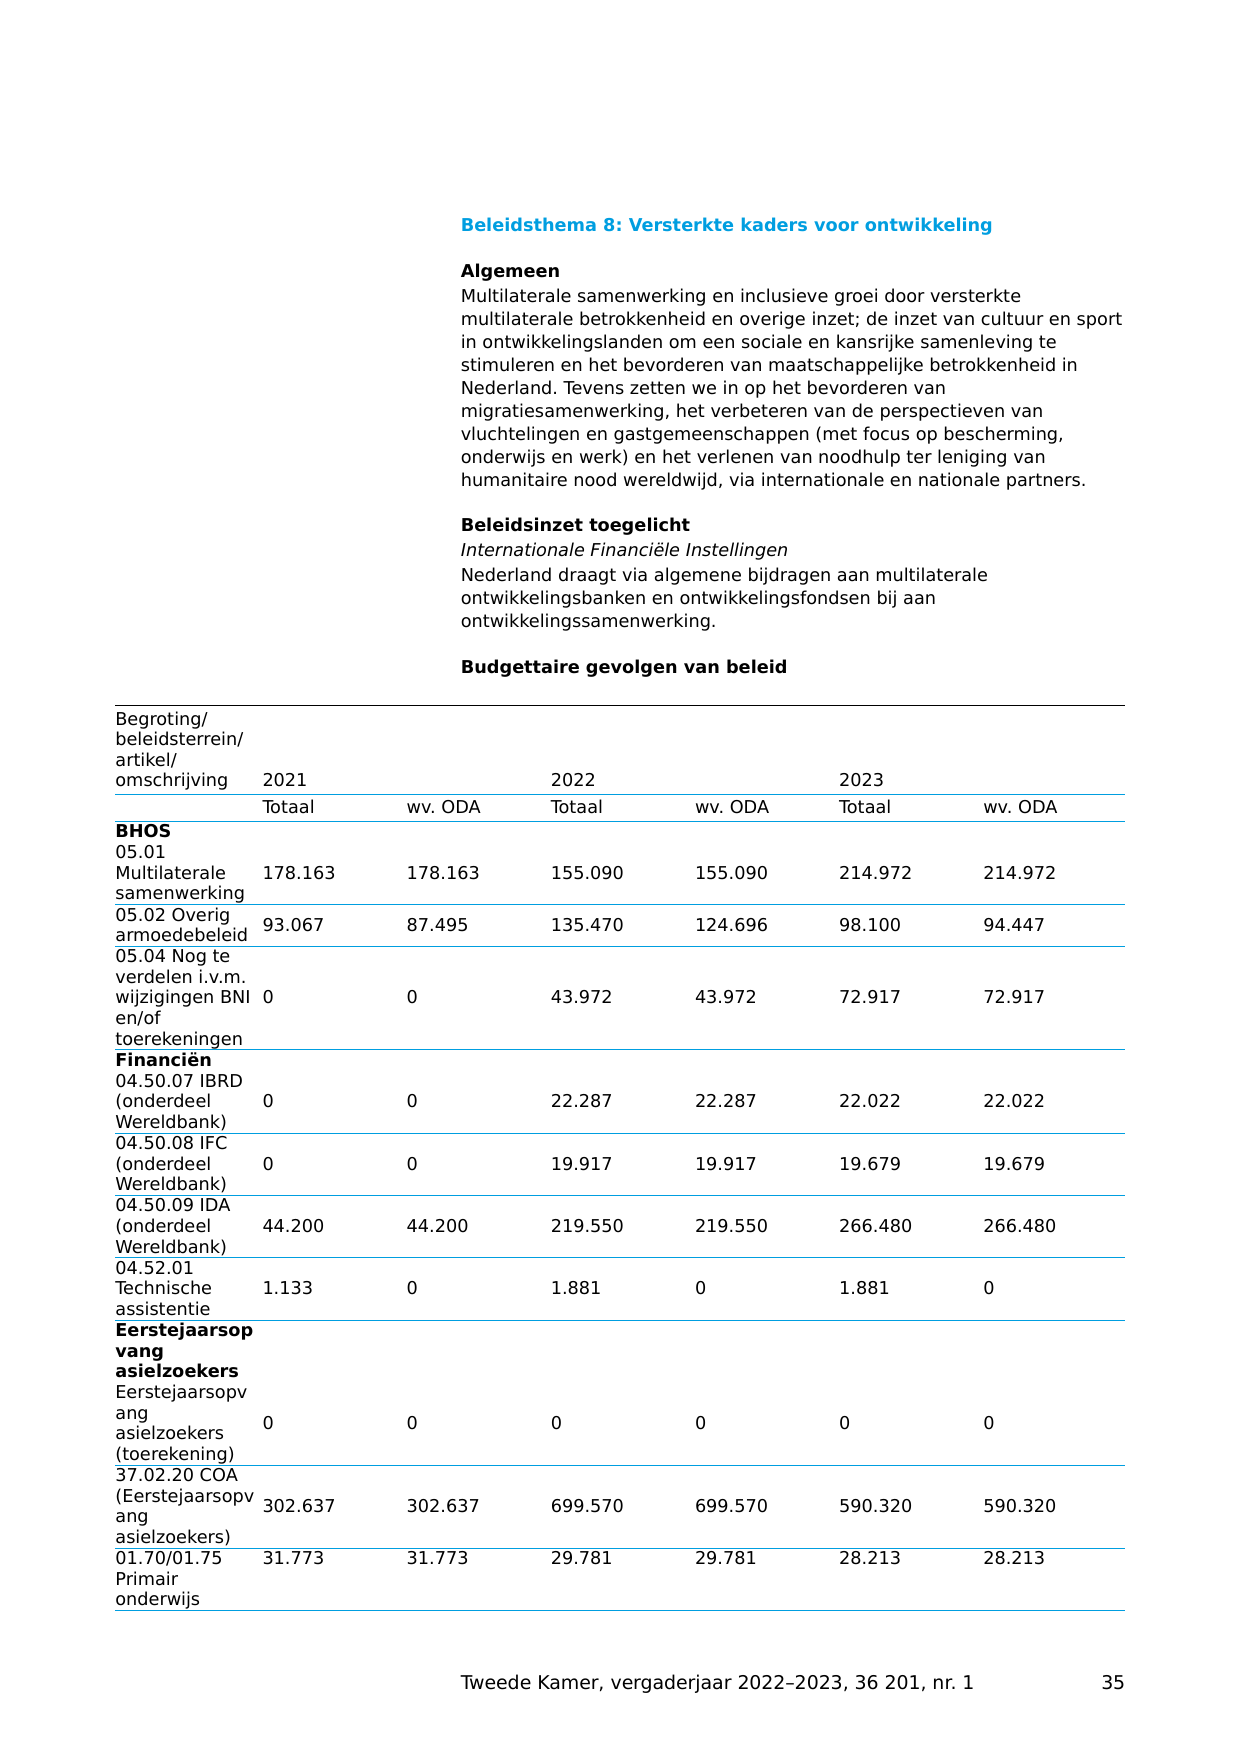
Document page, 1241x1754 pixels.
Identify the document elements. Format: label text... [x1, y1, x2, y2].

title Beleidsthema 8: Versterkte kaders voor ontwikkeling [461, 213, 1125, 236]
table_cell 0 [836, 1382, 980, 1464]
table_cell 699.570 [548, 1466, 692, 1547]
table_cell [259, 1321, 403, 1382]
table_cell 2021 [259, 706, 548, 794]
table_cell 266.480 [980, 1196, 1125, 1257]
table_cell Totaal [548, 795, 692, 821]
table_cell 0 [259, 1134, 403, 1195]
text Budgettaire gevolgen van beleid [461, 655, 1125, 678]
table_cell 2022 [548, 706, 836, 794]
table_cell 72.917 [836, 947, 980, 1049]
text Nederland draagt via algemene bijdragen aan multilaterale ontwikkelingsbanken en ontwikkelingsfondsen bij aan ontwikkelingssamenwerking. [461, 563, 1125, 632]
table_cell 0 [259, 947, 403, 1049]
table_cell 0 [548, 1382, 692, 1464]
table_cell 72.917 [980, 947, 1125, 1049]
table_cell 19.917 [548, 1134, 692, 1195]
table_cell 178.163 [259, 842, 403, 904]
table_cell 0 [980, 1258, 1125, 1319]
table_cell 05.04 Nog te verdelen i.v.m. wijzigingen BNI en/of toerekeningen [115, 947, 259, 1049]
table_cell [692, 822, 836, 842]
table_cell 04.52.01 Technische assistentie [115, 1258, 259, 1319]
table_cell 28.213 [836, 1549, 980, 1610]
table_cell 19.917 [692, 1134, 836, 1195]
table_cell 0 [692, 1258, 836, 1319]
table_cell 22.022 [980, 1071, 1125, 1132]
table_cell 19.679 [836, 1134, 980, 1195]
table_cell 155.090 [548, 842, 692, 904]
table_cell BHOS [115, 822, 259, 842]
table_header Tabel 8 Versterkte kaders voor ontwikkeling (bedragen x EUR 1 000) [115, 680, 1125, 705]
table_cell 31.773 [404, 1549, 548, 1610]
table_cell 0 [980, 1382, 1125, 1464]
table_cell [692, 1050, 836, 1071]
table_cell 0 [692, 1382, 836, 1464]
table_cell 0 [259, 1382, 403, 1464]
table_cell 219.550 [548, 1196, 692, 1257]
table_cell 31.773 [259, 1549, 403, 1610]
table_cell [404, 1050, 548, 1071]
table_cell 37.02.20 COA (Eerstejaarsopvang asielzoekers) [115, 1466, 259, 1547]
table_cell 0 [404, 1258, 548, 1319]
table_cell [259, 822, 403, 842]
table_cell 1.133 [259, 1258, 403, 1319]
table_cell 05.01 Multilaterale samenwerking [115, 842, 259, 904]
table_cell 43.972 [548, 947, 692, 1049]
table_cell wv. ODA [404, 795, 548, 821]
table_cell 0 [404, 947, 548, 1049]
table_cell 178.163 [404, 842, 548, 904]
table_cell 29.781 [692, 1549, 836, 1610]
table_cell 266.480 [836, 1196, 980, 1257]
table_cell 0 [404, 1134, 548, 1195]
table_cell 302.637 [259, 1466, 403, 1547]
table_cell 214.972 [980, 842, 1125, 904]
table_cell 28.213 [980, 1549, 1125, 1610]
table_cell Totaal [836, 795, 980, 821]
table_cell 22.287 [548, 1071, 692, 1132]
table_cell [836, 822, 980, 842]
table_cell Eerstejaarsopvang asielzoekers (toerekening) [115, 1382, 259, 1464]
table_cell [548, 1050, 692, 1071]
table_cell 135.470 [548, 905, 692, 946]
table_cell wv. ODA [980, 795, 1125, 821]
table_cell 04.50.09 IDA (onderdeel Wereldbank) [115, 1196, 259, 1257]
table_cell 43.972 [692, 947, 836, 1049]
table_cell 22.287 [692, 1071, 836, 1132]
table_cell 87.495 [404, 905, 548, 946]
table_cell 0 [404, 1071, 548, 1132]
table_cell [836, 1050, 980, 1071]
table_cell 699.570 [692, 1466, 836, 1547]
table_cell 98.100 [836, 905, 980, 946]
table_cell [404, 1321, 548, 1382]
table_cell Eerstejaarsopvang asielzoekers [115, 1321, 259, 1382]
table_cell [259, 1050, 403, 1071]
table_cell [980, 1321, 1125, 1382]
table_cell 0 [404, 1382, 548, 1464]
table_cell [115, 795, 259, 821]
table_cell 93.067 [259, 905, 403, 946]
table_cell 29.781 [548, 1549, 692, 1610]
table_cell 219.550 [692, 1196, 836, 1257]
table_cell [836, 1321, 980, 1382]
table_cell 05.02 Overig armoedebeleid [115, 905, 259, 946]
table_cell 155.090 [692, 842, 836, 904]
text Multilaterale samenwerking en inclusieve groei door versterkte multilaterale betrokkenheid en overige inzet; de inzet van cultuur en sport in ontwikkelingslanden om een sociale en kansrijke samenleving te stimuleren en het bevorderen van maatschappelijke betrokkenheid in Nederland. Tevens zetten we in op het bevorderen van migratiesamenwerking, het verbeteren van de perspectieven van vluchtelingen en gastgemeenschappen (met focus op bescherming, onderwijs en werk) en het verlenen van noodhulp ter leniging van humanitaire nood wereldwijd, via internationale en nationale partners. [461, 284, 1125, 491]
table_cell 19.679 [980, 1134, 1125, 1195]
table_cell 01.70/01.75 Primair onderwijs [115, 1549, 259, 1610]
table_cell wv. ODA [692, 795, 836, 821]
table_cell 44.200 [404, 1196, 548, 1257]
table_cell 590.320 [980, 1466, 1125, 1547]
table_cell 2023 [836, 706, 1125, 794]
table_cell 214.972 [836, 842, 980, 904]
table_cell 04.50.08 IFC (onderdeel Wereldbank) [115, 1134, 259, 1195]
table_cell Financiën [115, 1050, 259, 1071]
table_cell 590.320 [836, 1466, 980, 1547]
text Internationale Financiële Instellingen [461, 538, 1125, 561]
table_cell Begroting/beleidsterrein/artikel/omschrijving [115, 706, 259, 794]
table_cell Totaal [259, 795, 403, 821]
table_cell [404, 822, 548, 842]
table_cell 1.881 [836, 1258, 980, 1319]
text Algemeen [461, 259, 1125, 282]
table_cell [692, 1321, 836, 1382]
text Beleidsinzet toegelicht [461, 513, 1125, 536]
table_cell 22.022 [836, 1071, 980, 1132]
table_cell [548, 822, 692, 842]
table_cell 1.881 [548, 1258, 692, 1319]
table_cell 44.200 [259, 1196, 403, 1257]
table_cell 302.637 [404, 1466, 548, 1547]
table_cell [980, 822, 1125, 842]
table_cell [548, 1321, 692, 1382]
table_cell 94.447 [980, 905, 1125, 946]
table_cell 04.50.07 IBRD (onderdeel Wereldbank) [115, 1071, 259, 1132]
table_cell [980, 1050, 1125, 1071]
table_cell 124.696 [692, 905, 836, 946]
table_cell 0 [259, 1071, 403, 1132]
